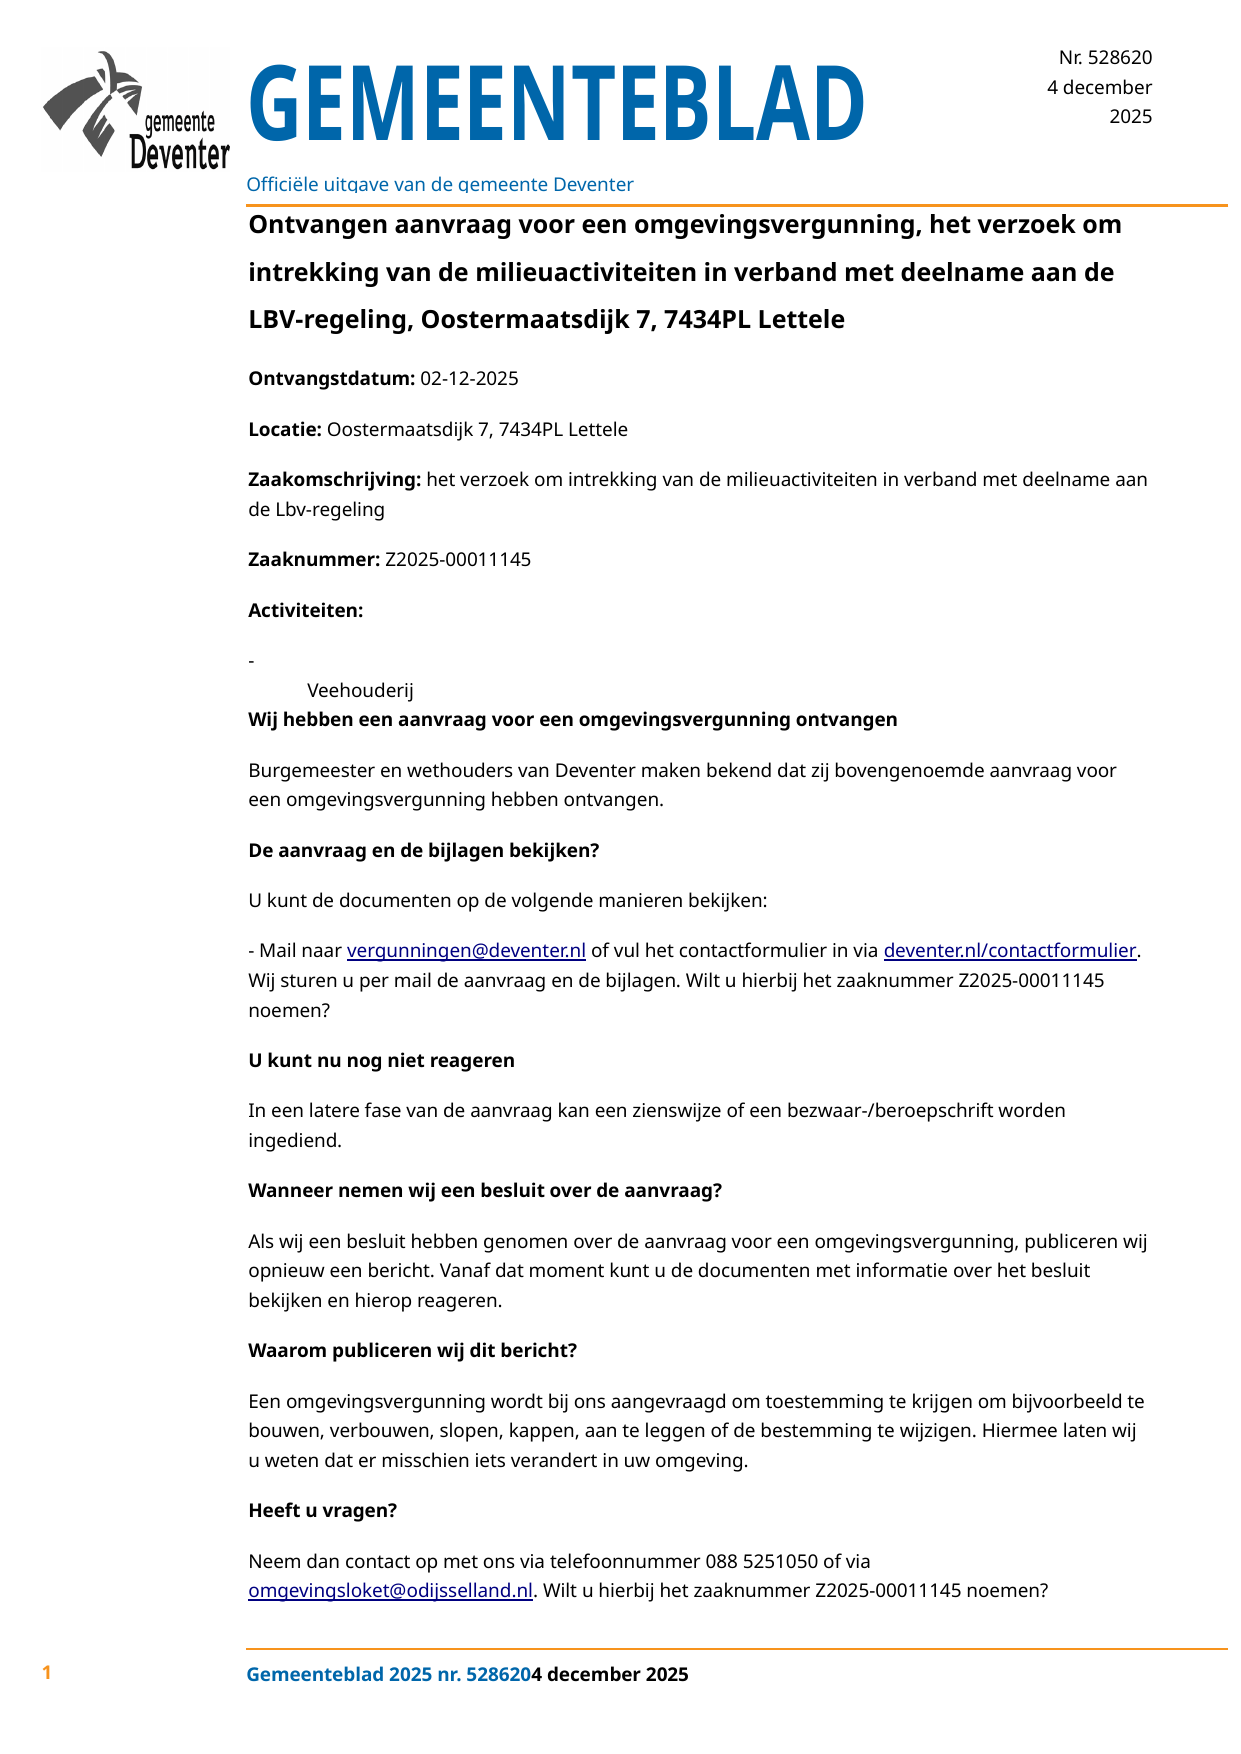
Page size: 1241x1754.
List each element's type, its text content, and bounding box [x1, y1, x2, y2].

text U kunt de documenten op de volgende manieren bekijken: [248, 887, 1152, 913]
text Zaakomschrijving: het verzoek om intrekking van de milieuactiviteiten in verband met deelname aan de Lbv-regeling [248, 466, 1152, 522]
text Ontvangstdatum: 02-12-2025 [248, 366, 1152, 391]
text Heeft u vragen? [248, 1498, 1152, 1523]
text Als wij een besluit hebben genomen over de aanvraag voor een omgevingsvergunning, publiceren wij opnieuw een bericht. Vanaf dat moment kunt u de documenten met informatie over het besluit bekijken en hierop reageren. [248, 1228, 1152, 1313]
text U kunt nu nog niet reageren [248, 1047, 1152, 1073]
text Activiteiten: [248, 597, 1152, 622]
text Ontvangen aanvraag voor een omgevingsvergunning, het verzoek om intrekking van de milieuactiviteiten in verband met deelname aan de LBV-regeling, Oostermaatsdijk 7, 7434PL Lettele [248, 207, 1152, 336]
text Een omgevingsvergunning wordt bij ons aangevraagd om toestemming te krijgen om bijvoorbeeld te bouwen, verbouwen, slopen, kappen, aan te leggen of de bestemming te wijzigen. Hiermee laten wij u weten dat er misschien iets verandert in uw omgeving. [248, 1388, 1152, 1473]
text Neem dan contact op met ons via telefoonnummer 088 5251050 of via omgevingsloket@odijsselland.nl. Wilt u hierbij het zaaknummer Z2025-00011145 noemen? [248, 1548, 1152, 1603]
list Veehouderij [248, 677, 1152, 702]
text Locatie: Oostermaatsdijk 7, 7434PL Lettele [248, 416, 1152, 442]
text Burgemeester en wethouders van Deventer maken bekend dat zij bovengenoemde aanvraag voor een omgevingsvergunning hebben ontvangen. [248, 757, 1152, 812]
picture [41, 47, 231, 172]
text Waarom publiceren wij dit bericht? [248, 1338, 1152, 1363]
text In een latere fase van de aanvraag kan een zienswijze of een bezwaar-/beroepschrift worden ingediend. [248, 1098, 1152, 1153]
text De aanvraag en de bijlagen bekijken? [248, 837, 1152, 862]
text Wij hebben een aanvraag voor een omgevingsvergunning ontvangen [248, 706, 1152, 732]
text - Mail naar vergunningen@deventer.nl of vul het contactformulier in via deventer.nl/contactformulier. Wij sturen u per mail de aanvraag en de bijlagen. Wilt u hierbij het zaaknummer Z2025-00011145 noemen? [248, 938, 1152, 1022]
text Zaaknummer: Z2025-00011145 [248, 546, 1152, 572]
text Wanneer nemen wij een besluit over de aanvraag? [248, 1178, 1152, 1203]
